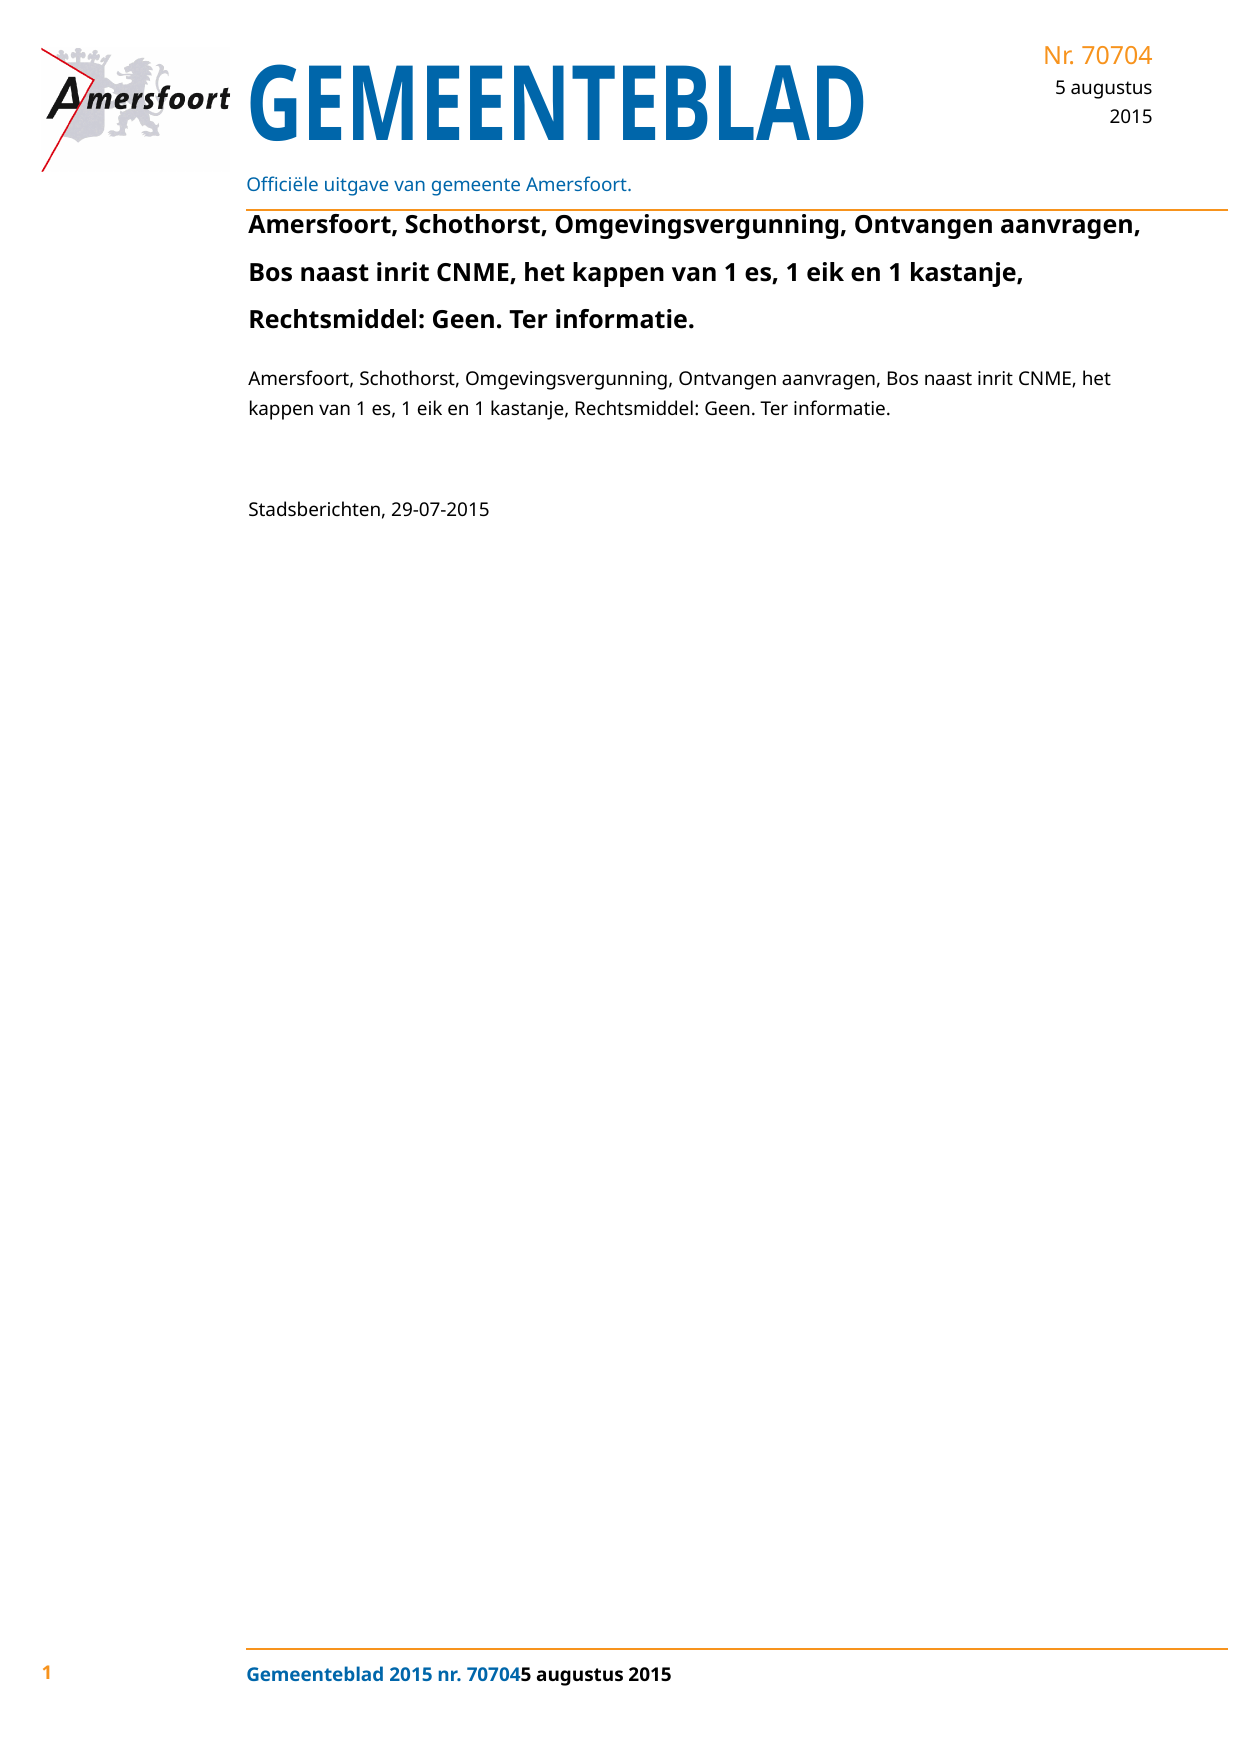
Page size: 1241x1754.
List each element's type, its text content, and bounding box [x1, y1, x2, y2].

text Amersfoort, Schothorst, Omgevingsvergunning, Ontvangen aanvragen, Bos naast inrit CNME, het kappen van 1 es, 1 eik en 1 kastanje, Rechtsmiddel: Geen. Ter informatie. [248, 211, 1152, 336]
text Stadsberichten, 29-07-2015 [248, 496, 1152, 522]
text Amersfoort, Schothorst, Omgevingsvergunning, Ontvangen aanvragen, Bos naast inrit CNME, het kappen van 1 es, 1 eik en 1 kastanje, Rechtsmiddel: Geen. Ter informatie. [248, 366, 1152, 421]
picture [41, 47, 231, 172]
